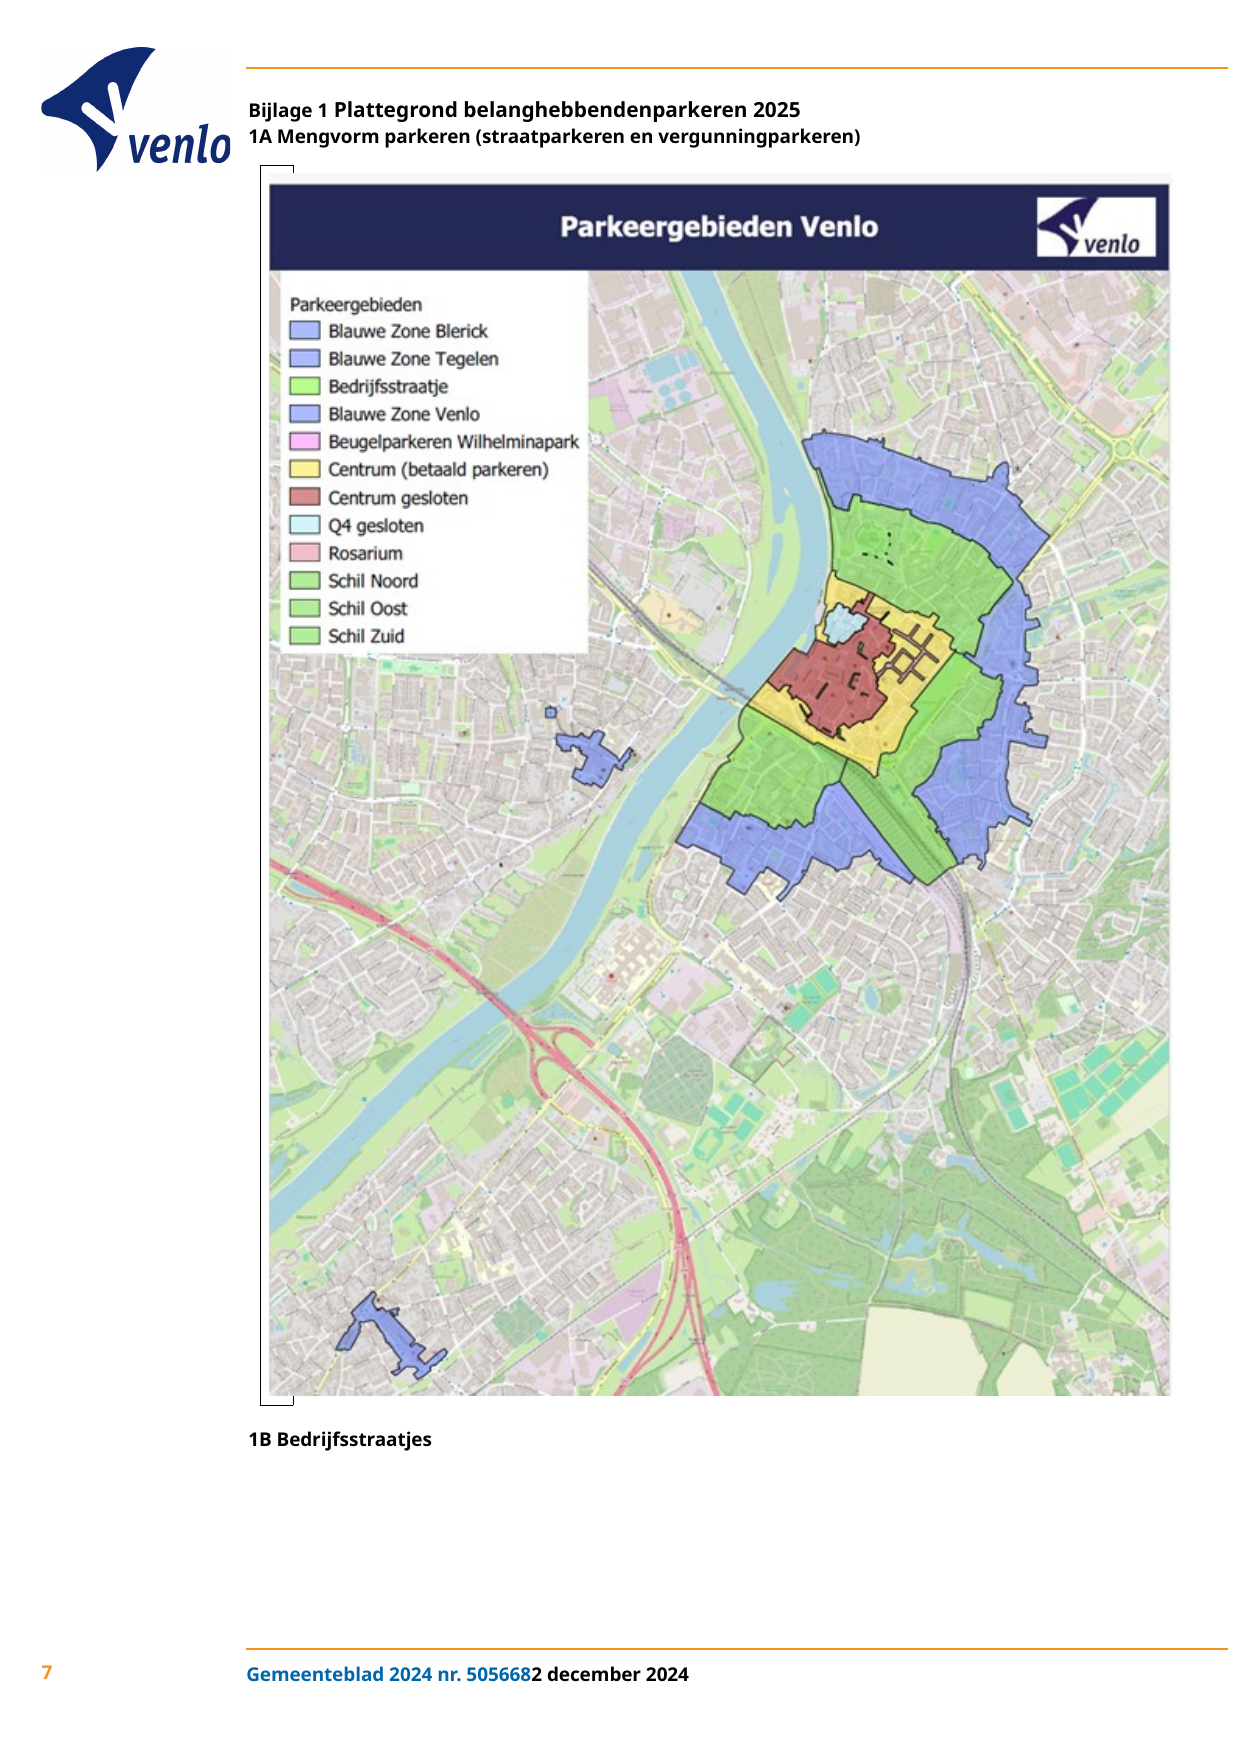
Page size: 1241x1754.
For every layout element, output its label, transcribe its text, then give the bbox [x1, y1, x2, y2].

picture [268, 173, 1173, 1396]
text 1B Bedrijfsstraatjes [248, 1426, 1152, 1452]
text 1A Mengvorm parkeren (straatparkeren en vergunningparkeren) [248, 123, 1152, 149]
text Bijlage 1 Plattegrond belanghebbendenparkeren 2025 [248, 95, 1152, 123]
picture [41, 47, 231, 172]
